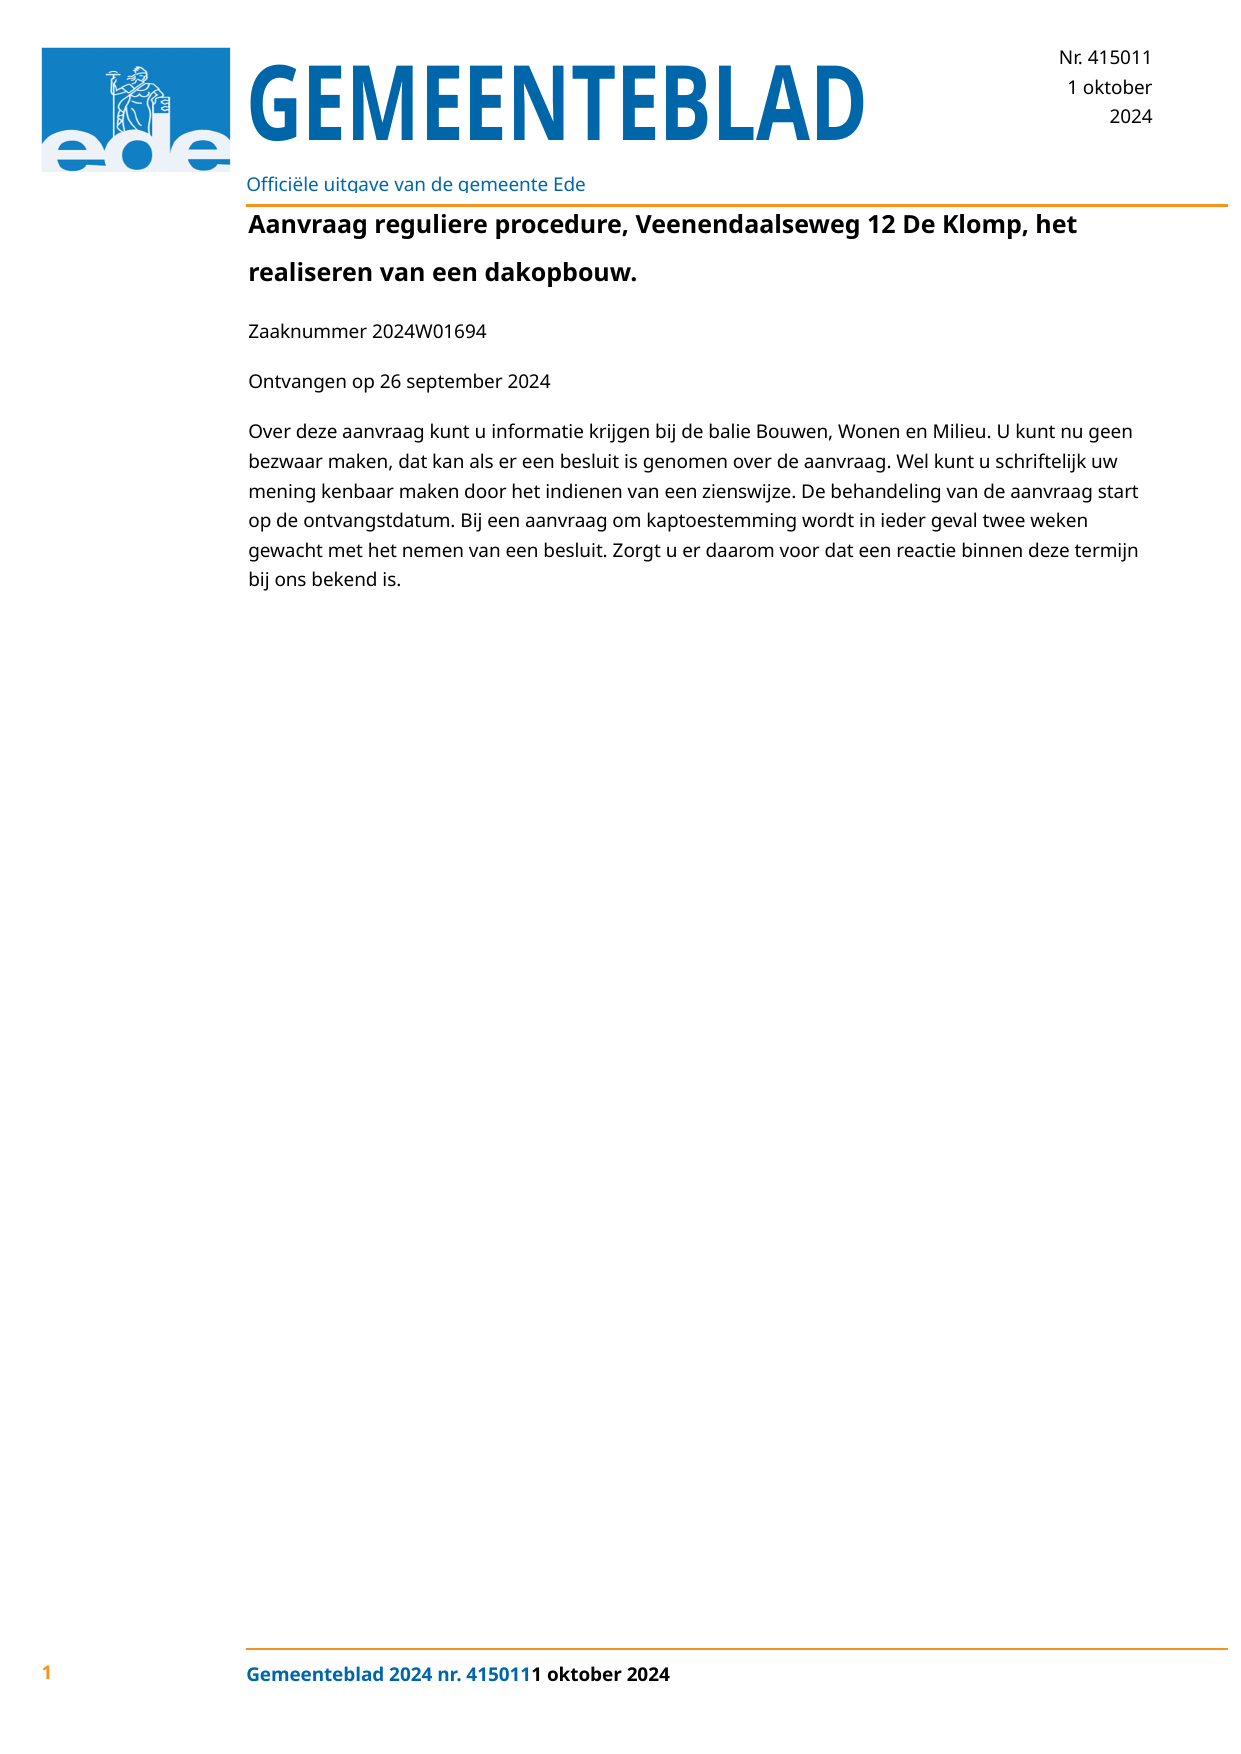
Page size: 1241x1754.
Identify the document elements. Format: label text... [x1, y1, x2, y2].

picture [41, 47, 231, 172]
text Zaaknummer 2024W01694 [248, 318, 1152, 344]
text Aanvraag reguliere procedure, Veenendaalseweg 12 De Klomp, het realiseren van een dakopbouw. [248, 207, 1152, 288]
text Ontvangen op 26 september 2024 [248, 368, 1152, 394]
text Over deze aanvraag kunt u informatie krijgen bij de balie Bouwen, Wonen en Milieu. U kunt nu geen bezwaar maken, dat kan als er een besluit is genomen over de aanvraag. Wel kunt u schriftelijk uw mening kenbaar maken door het indienen van een zienswijze. De behandeling van de aanvraag start op de ontvangstdatum. Bij een aanvraag om kaptoestemming wordt in ieder geval twee weken gewacht met het nemen van een besluit. Zorgt u er daarom voor dat een reactie binnen deze termijn bij ons bekend is. [248, 419, 1152, 592]
